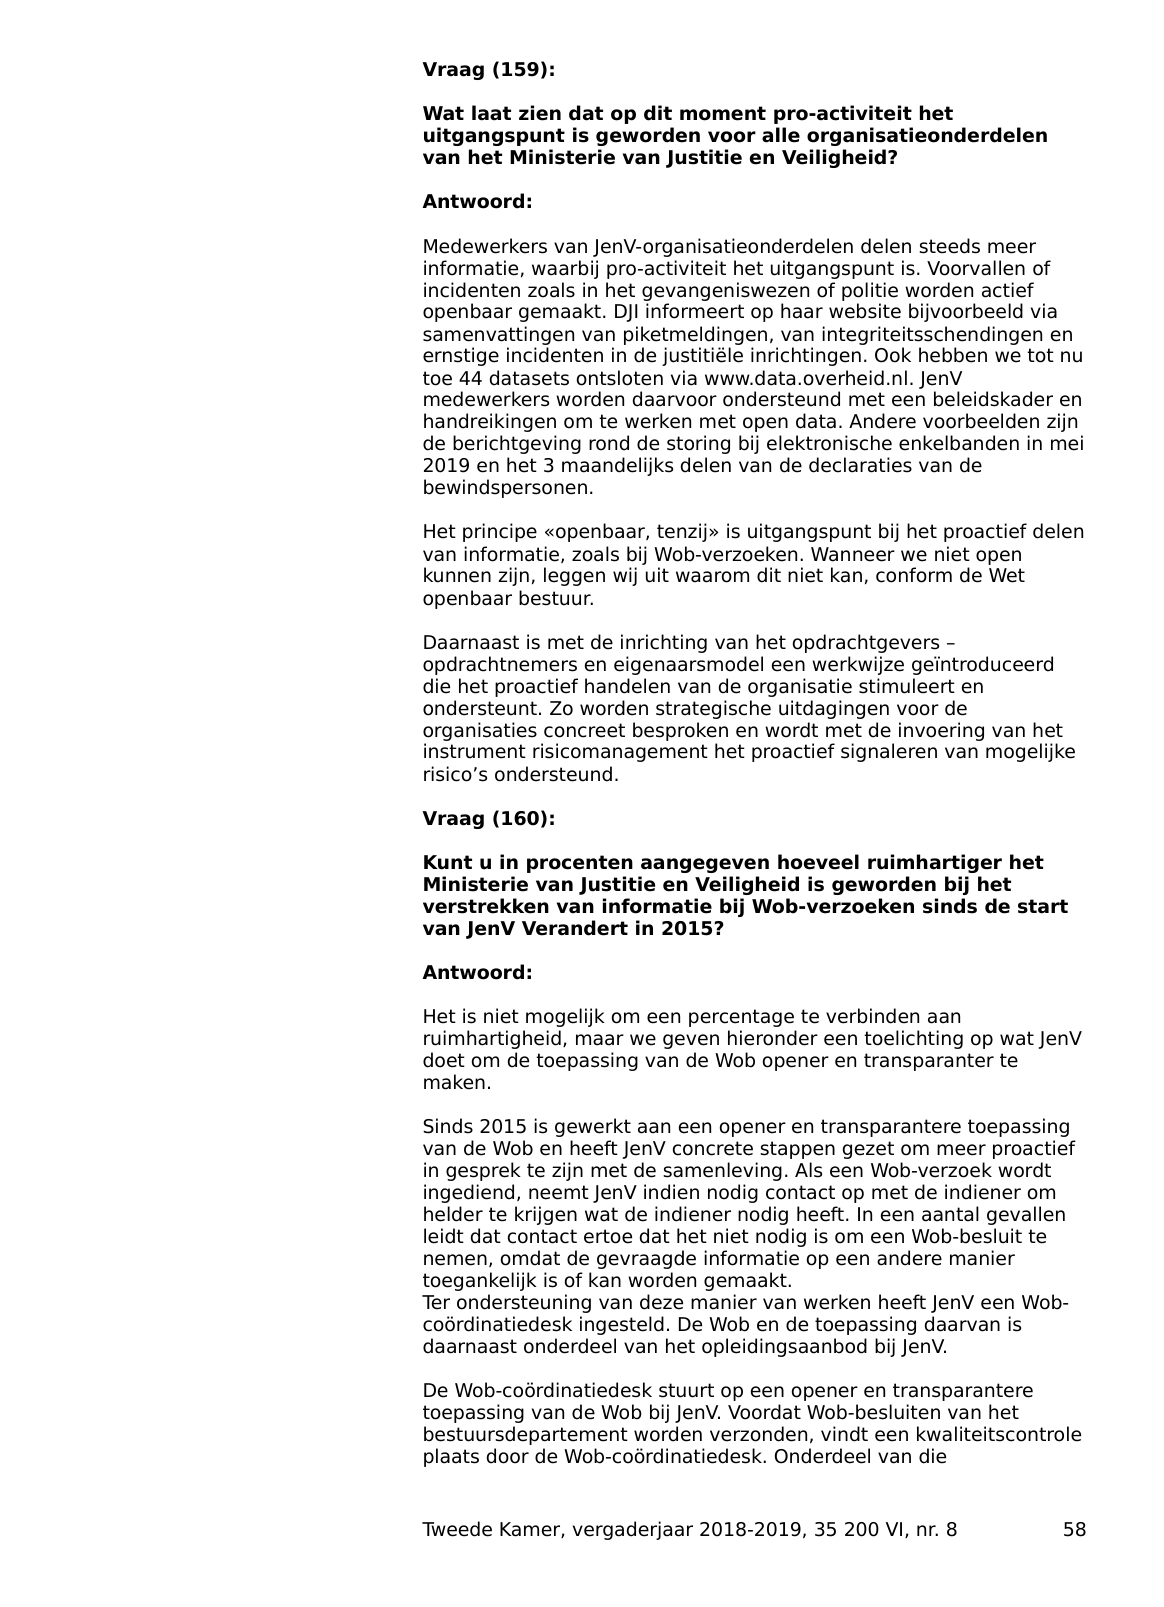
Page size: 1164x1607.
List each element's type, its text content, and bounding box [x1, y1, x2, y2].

text Kunt u in procenten aangegeven hoeveel ruimhartiger het Ministerie van Justitie en Veiligheid is geworden bij het verstrekken van informatie bij Wob-verzoeken sinds de start van JenV Verandert in 2015? [422, 852, 1087, 940]
text Daarnaast is met de inrichting van het opdrachtgevers – opdrachtnemers en eigenaarsmodel een werkwijze geïntroduceerd die het proactief handelen van de organisatie stimuleert en ondersteunt. Zo worden strategische uitdagingen voor de organisaties concreet besproken en wordt met de invoering van het instrument risicomanagement het proactief signaleren van mogelijke risico’s ondersteund. [422, 632, 1087, 785]
text Het principe «openbaar, tenzij» is uitgangspunt bij het proactief delen van informatie, zoals bij Wob-verzoeken. Wanneer we niet open kunnen zijn, leggen wij uit waarom dit niet kan, conform de Wet openbaar bestuur. [422, 521, 1087, 609]
text Ter ondersteuning van deze manier van werken heeft JenV een Wob-coördinatiedesk ingesteld. De Wob en de toepassing daarvan is daarnaast onderdeel van het opleidingsaanbod bij JenV. [422, 1292, 1087, 1358]
text Het is niet mogelijk om een percentage te verbinden aan ruimhartigheid, maar we geven hieronder een toelichting op wat JenV doet om de toepassing van de Wob opener en transparanter te maken. [422, 1006, 1087, 1094]
subtitle Antwoord: [422, 191, 1087, 213]
subtitle Vraag (159): [422, 59, 1087, 81]
subtitle Antwoord: [422, 962, 1087, 984]
subtitle Vraag (160): [422, 808, 1087, 829]
text Wat laat zien dat op dit moment pro-activiteit het uitgangspunt is geworden voor alle organisatieonderdelen van het Ministerie van Justitie en Veiligheid? [422, 103, 1087, 169]
text De Wob-coördinatiedesk stuurt op een opener en transparantere toepassing van de Wob bij JenV. Voordat Wob-besluiten van het bestuursdepartement worden verzonden, vindt een kwaliteitscontrole plaats door de Wob-coördinatiedesk. Onderdeel van die [422, 1380, 1087, 1468]
text Sinds 2015 is gewerkt aan een opener en transparantere toepassing van de Wob en heeft JenV concrete stappen gezet om meer proactief in gesprek te zijn met de samenleving. Als een Wob-verzoek wordt ingediend, neemt JenV indien nodig contact op met de indiener om helder te krijgen wat de indiener nodig heeft. In een aantal gevallen leidt dat contact ertoe dat het niet nodig is om een Wob-besluit te nemen, omdat de gevraagde informatie op een andere manier toegankelijk is of kan worden gemaakt. [422, 1116, 1087, 1292]
text Medewerkers van JenV-organisatieonderdelen delen steeds meer informatie, waarbij pro-activiteit het uitgangspunt is. Voorvallen of incidenten zoals in het gevangeniswezen of politie worden actief openbaar gemaakt. DJI informeert op haar website bijvoorbeeld via samenvattingen van piketmeldingen, van integriteitsschendingen en ernstige incidenten in de justitiële inrichtingen. Ook hebben we tot nu toe 44 datasets ontsloten via www.data.overheid.nl. JenV medewerkers worden daarvoor ondersteund met een beleidskader en handreikingen om te werken met open data. Andere voorbeelden zijn de berichtgeving rond de storing bij elektronische enkelbanden in mei 2019 en het 3 maandelijks delen van de declaraties van de bewindspersonen. [422, 236, 1087, 499]
